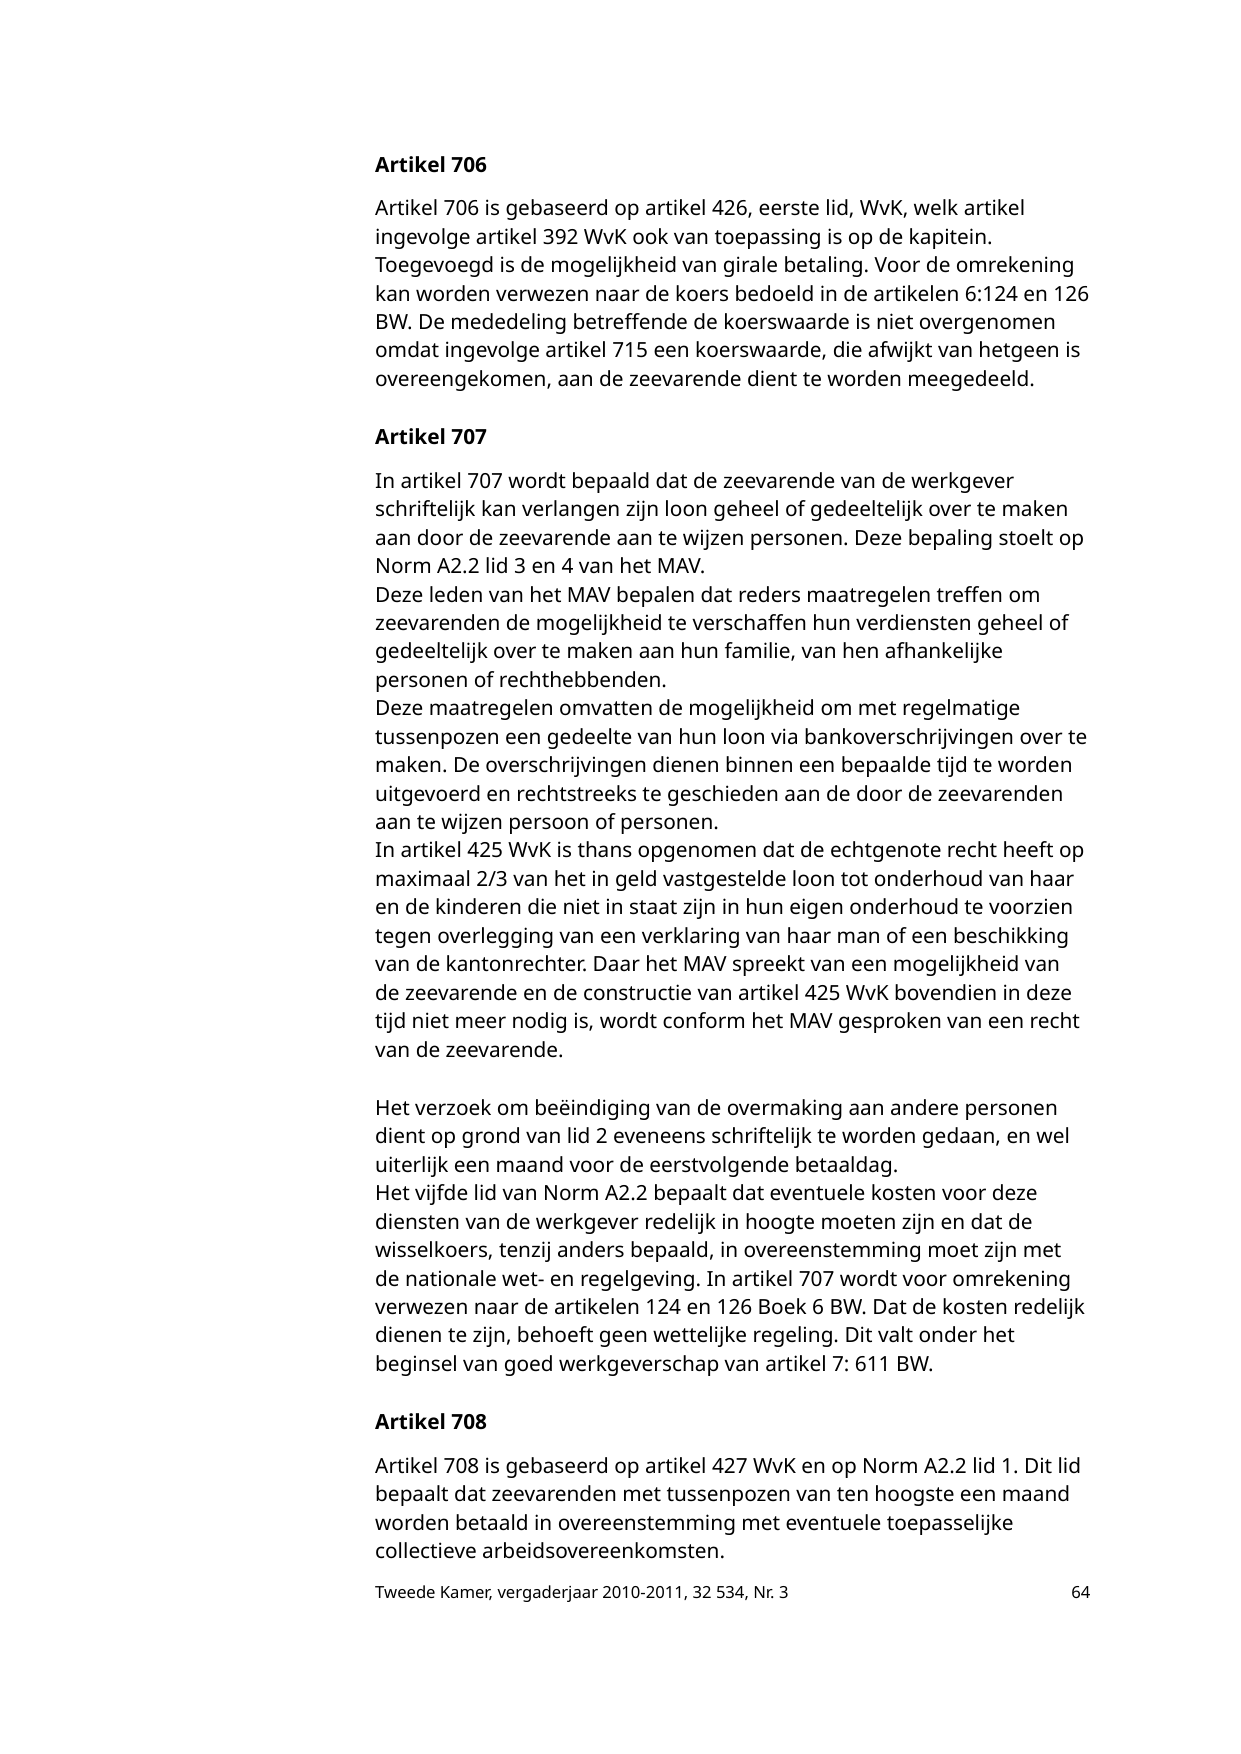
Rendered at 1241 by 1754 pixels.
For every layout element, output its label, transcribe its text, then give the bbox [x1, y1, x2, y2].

text In artikel 707 wordt bepaald dat de zeevarende van de werkgever schriftelijk kan verlangen zijn loon geheel of gedeeltelijk over te maken aan door de zeevarende aan te wijzen personen. Deze bepaling stoelt op Norm A2.2 lid 3 en 4 van het MAV. [375, 466, 1090, 580]
text Artikel 706 is gebaseerd op artikel 426, eerste lid, WvK, welk artikel ingevolge artikel 392 WvK ook van toepassing is op de kapitein. Toegevoegd is de mogelijkheid van girale betaling. Voor de omrekening kan worden verwezen naar de koers bedoeld in de artikelen 6:124 en 126 BW. De mededeling betreffende de koerswaarde is niet overgenomen omdat ingevolge artikel 715 een koerswaarde, die afwijkt van hetgeen is overeengekomen, aan de zeevarende dient te worden meegedeeld. [375, 193, 1090, 392]
text Het vijfde lid van Norm A2.2 bepaalt dat eventuele kosten voor deze diensten van de werkgever redelijk in hoogte moeten zijn en dat de wisselkoers, tenzij anders bepaald, in overeenstemming moet zijn met de nationale wet- en regelgeving. In artikel 707 wordt voor omrekening verwezen naar de artikelen 124 en 126 Boek 6 BW. Dat de kosten redelijk dienen te zijn, behoeft geen wettelijke regeling. Dit valt onder het beginsel van goed werkgeverschap van artikel 7: 611 BW. [375, 1178, 1090, 1377]
text Artikel 707 [375, 422, 1090, 451]
text Artikel 708 [375, 1407, 1090, 1436]
text Deze leden van het MAV bepalen dat reders maatregelen treffen om zeevarenden de mogelijkheid te verschaffen hun verdiensten geheel of gedeeltelijk over te maken aan hun familie, van hen afhankelijke personen of rechthebbenden. [375, 580, 1090, 693]
text Artikel 708 is gebaseerd op artikel 427 WvK en op Norm A2.2 lid 1. Dit lid bepaalt dat zeevarenden met tussenpozen van ten hoogste een maand worden betaald in overeenstemming met eventuele toepasselijke collectieve arbeidsovereenkomsten. [375, 1451, 1090, 1565]
text Artikel 706 [375, 150, 1090, 178]
text Het verzoek om beëindiging van de overmaking aan andere personen dient op grond van lid 2 eveneens schriftelijk te worden gedaan, en wel uiterlijk een maand voor de eerstvolgende betaaldag. [375, 1093, 1090, 1178]
text Deze maatregelen omvatten de mogelijkheid om met regelmatige tussenpozen een gedeelte van hun loon via bankoverschrijvingen over te maken. De overschrijvingen dienen binnen een bepaalde tijd te worden uitgevoerd en rechtstreeks te geschieden aan de door de zeevarenden aan te wijzen persoon of personen. [375, 693, 1090, 836]
text In artikel 425 WvK is thans opgenomen dat de echtgenote recht heeft op maximaal 2/3 van het in geld vastgestelde loon tot onderhoud van haar en de kinderen die niet in staat zijn in hun eigen onderhoud te voorzien tegen overlegging van een verklaring van haar man of een beschikking van de kantonrechter. Daar het MAV spreekt van een mogelijkheid van de zeevarende en de constructie van artikel 425 WvK bovendien in deze tijd niet meer nodig is, wordt conform het MAV gesproken van een recht van de zeevarende. [375, 836, 1090, 1063]
